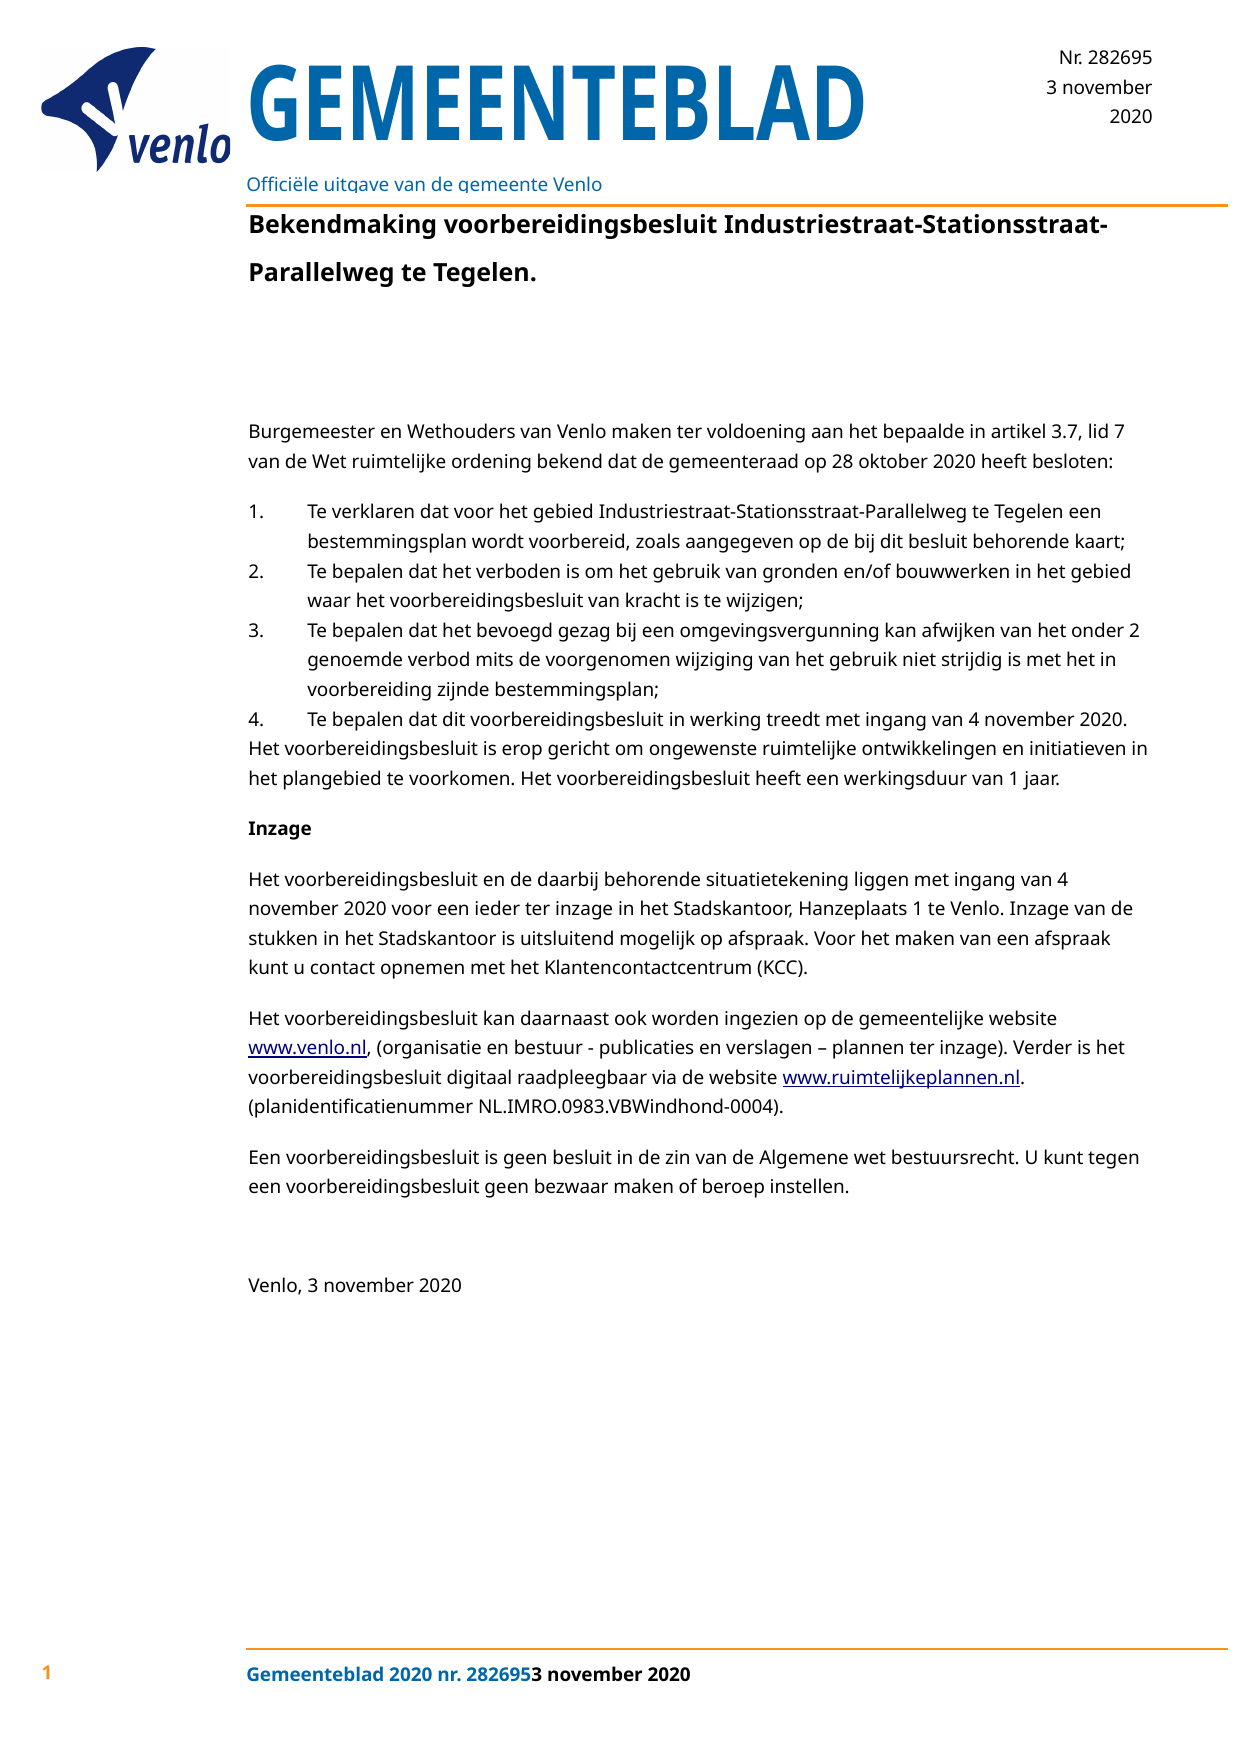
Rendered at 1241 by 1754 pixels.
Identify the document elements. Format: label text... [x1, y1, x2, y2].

list Te bepalen dat het verboden is om het gebruik van gronden en/of bouwwerken in het gebied waar het voorbereidingsbesluit van kracht is te wijzigen; [248, 558, 1152, 613]
text Bekendmaking voorbereidingsbesluit Industriestraat-Stationsstraat-Parallelweg te Tegelen. [248, 207, 1152, 288]
text Het voorbereidingsbesluit kan daarnaast ook worden ingezien op de gemeentelijke website www.venlo.nl, (organisatie en bestuur - publicaties en verslagen – plannen ter inzage). Verder is het voorbereidingsbesluit digitaal raadpleegbaar via de website www.ruimtelijkeplannen.nl. (planidentificatienummer NL.IMRO.0983.VBWindhond-0004). [248, 1005, 1152, 1119]
text Een voorbereidingsbesluit is geen besluit in de zin van de Algemene wet bestuursrecht. U kunt tegen een voorbereidingsbesluit geen bezwaar maken of beroep instellen. [248, 1144, 1152, 1199]
text Het voorbereidingsbesluit is erop gericht om ongewenste ruimtelijke ontwikkelingen en initiatieven in het plangebied te voorkomen. Het voorbereidingsbesluit heeft een werkingsduur van 1 jaar. [248, 735, 1152, 791]
text Het voorbereidingsbesluit en de daarbij behorende situatietekening liggen met ingang van 4 november 2020 voor een ieder ter inzage in het Stadskantoor, Hanzeplaats 1 te Venlo. Inzage van de stukken in het Stadskantoor is uitsluitend mogelijk op afspraak. Voor het maken van een afspraak kunt u contact opnemen met het Klantencontactcentrum (KCC). [248, 866, 1152, 980]
picture [41, 47, 231, 172]
text Burgemeester en Wethouders van Venlo maken ter voldoening aan het bepaalde in artikel 3.7, lid 7 van de Wet ruimtelijke ordening bekend dat de gemeenteraad op 28 oktober 2020 heeft besloten: [248, 419, 1152, 474]
text Inzage [248, 815, 1152, 841]
list Te verklaren dat voor het gebied Industriestraat-Stationsstraat-Parallelweg te Tegelen een bestemmingsplan wordt voorbereid, zoals aangegeven op de bij dit besluit behorende kaart; [248, 499, 1152, 554]
text Venlo, 3 november 2020 [248, 1272, 1152, 1298]
list Te bepalen dat het bevoegd gezag bij een omgevingsvergunning kan afwijken van het onder 2 genoemde verbod mits de voorgenomen wijziging van het gebruik niet strijdig is met het in voorbereiding zijnde bestemmingsplan; [248, 617, 1152, 702]
list Te bepalen dat dit voorbereidingsbesluit in werking treedt met ingang van 4 november 2020. [248, 706, 1152, 732]
